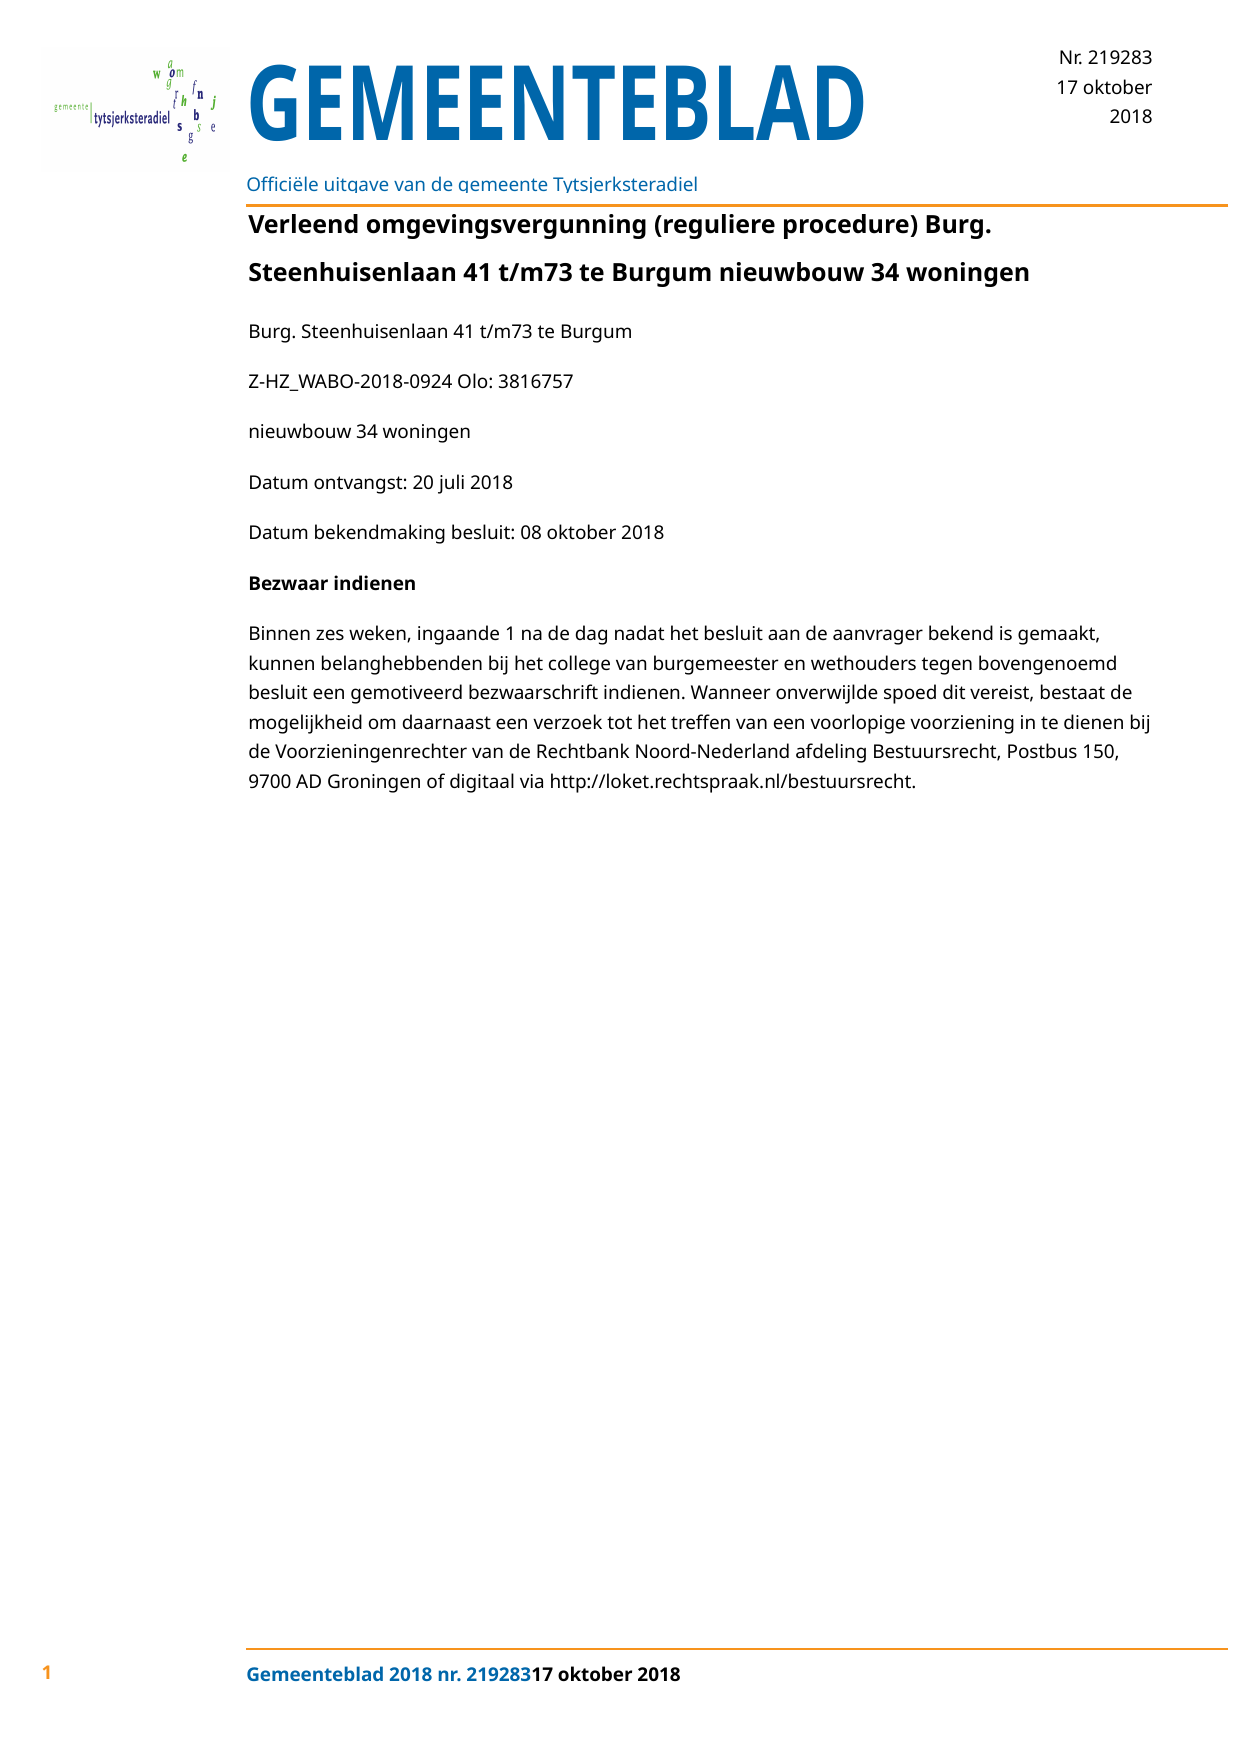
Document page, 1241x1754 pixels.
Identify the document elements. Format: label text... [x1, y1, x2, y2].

text Z-HZ_WABO-2018-0924 Olo: 3816757 [248, 368, 1152, 394]
text Verleend omgevingsvergunning (reguliere procedure) Burg. Steenhuisenlaan 41 t/m73 te Burgum nieuwbouw 34 woningen [248, 207, 1152, 288]
text Bezwaar indienen [248, 570, 1152, 596]
text Binnen zes weken, ingaande 1 na de dag nadat het besluit aan de aanvrager bekend is gemaakt, kunnen belanghebbenden bij het college van burgemeester en wethouders tegen bovengenoemd besluit een gemotiveerd bezwaarschrift indienen. Wanneer onverwijlde spoed dit vereist, bestaat de mogelijkheid om daarnaast een verzoek tot het treffen van een voorlopige voorziening in te dienen bij de Voorzieningenrechter van de Rechtbank Noord-Nederland afdeling Bestuursrecht, Postbus 150, 9700 AD Groningen of digitaal via http://loket.rechtspraak.nl/bestuursrecht. [248, 620, 1152, 794]
text nieuwbouw 34 woningen [248, 419, 1152, 444]
text Burg. Steenhuisenlaan 41 t/m73 te Burgum [248, 318, 1152, 344]
text Datum bekendmaking besluit: 08 oktober 2018 [248, 519, 1152, 545]
picture [41, 47, 231, 172]
text Datum ontvangst: 20 juli 2018 [248, 469, 1152, 495]
